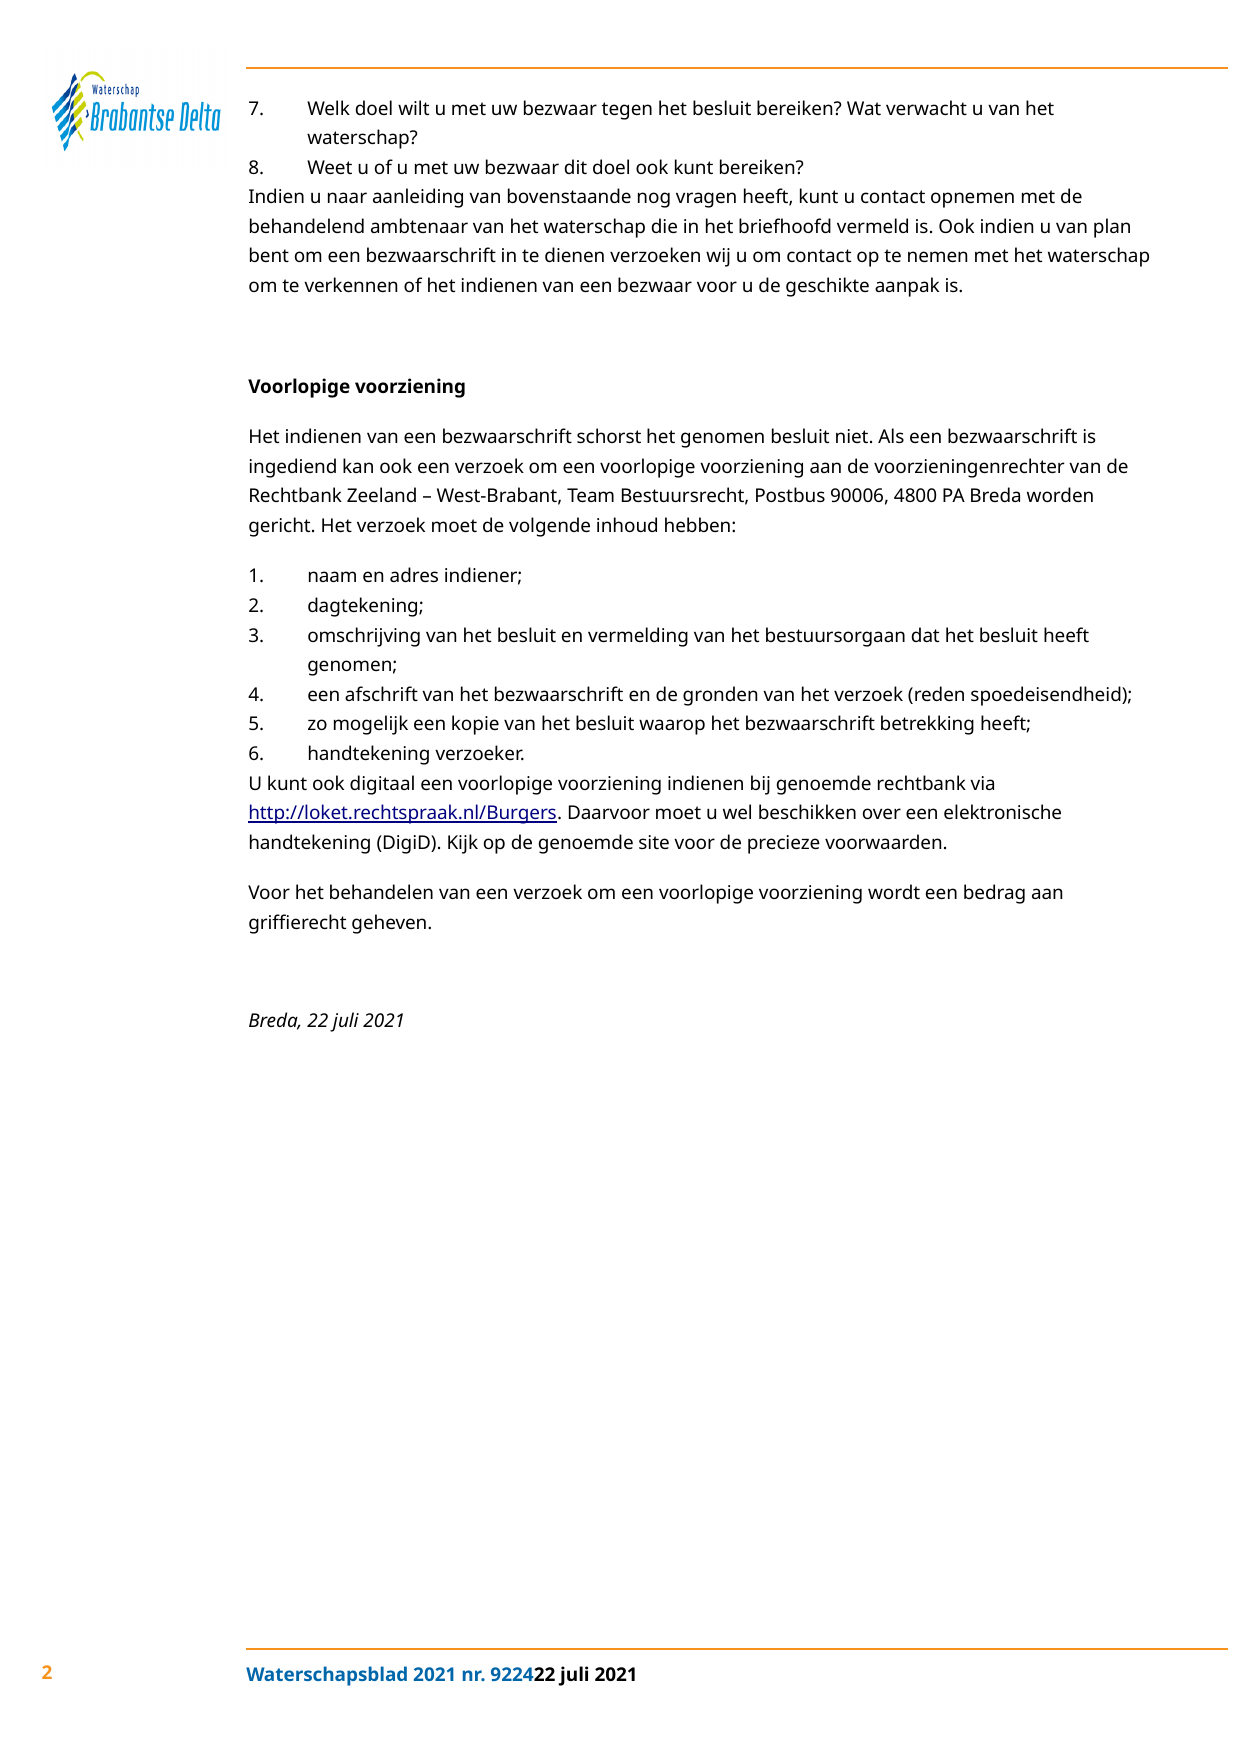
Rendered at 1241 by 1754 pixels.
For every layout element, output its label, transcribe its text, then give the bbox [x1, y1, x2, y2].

list dagtekening; [248, 592, 1152, 618]
list naam en adres indiener; [248, 563, 1152, 588]
list omschrijving van het besluit en vermelding van het bestuursorgaan dat het besluit heeft genomen; [248, 622, 1152, 677]
text Breda, 22 juli 2021 [248, 1007, 1152, 1033]
list zo mogelijk een kopie van het besluit waarop het bezwaarschrift betrekking heeft; [248, 711, 1152, 736]
text Voorlopige voorziening [248, 373, 1152, 399]
text Indien u naar aanleiding van bovenstaande nog vragen heeft, kunt u contact opnemen met de behandelend ambtenaar van het waterschap die in het briefhoofd vermeld is. Ook indien u van plan bent om een bezwaarschrift in te dienen verzoeken wij u om contact op te nemen met het waterschap om te verkennen of het indienen van een bezwaar voor u de geschikte aanpak is. [248, 183, 1152, 298]
list een afschrift van het bezwaarschrift en de gronden van het verzoek (reden spoedeisendheid); [248, 681, 1152, 707]
picture [41, 47, 231, 172]
text Het indienen van een bezwaarschrift schorst het genomen besluit niet. Als een bezwaarschrift is ingediend kan ook een verzoek om een voorlopige voorziening aan de voorzieningenrechter van de Rechtbank Zeeland – West-Brabant, Team Bestuursrecht, Postbus 90006, 4800 PA Breda worden gericht. Het verzoek moet de volgende inhoud hebben: [248, 423, 1152, 538]
list handtekening verzoeker. [248, 740, 1152, 766]
list Weet u of u met uw bezwaar dit doel ook kunt bereiken? [248, 154, 1152, 180]
text U kunt ook digitaal een voorlopige voorziening indienen bij genoemde rechtbank via http://loket.rechtspraak.nl/Burgers. Daarvoor moet u wel beschikken over een elektronische handtekening (DigiD). Kijk op de genoemde site voor de precieze voorwaarden. [248, 770, 1152, 855]
list Welk doel wilt u met uw bezwaar tegen het besluit bereiken? Wat verwacht u van het waterschap? [248, 95, 1152, 150]
text Voor het behandelen van een verzoek om een voorlopige voorziening wordt een bedrag aan griffierecht geheven. [248, 879, 1152, 935]
